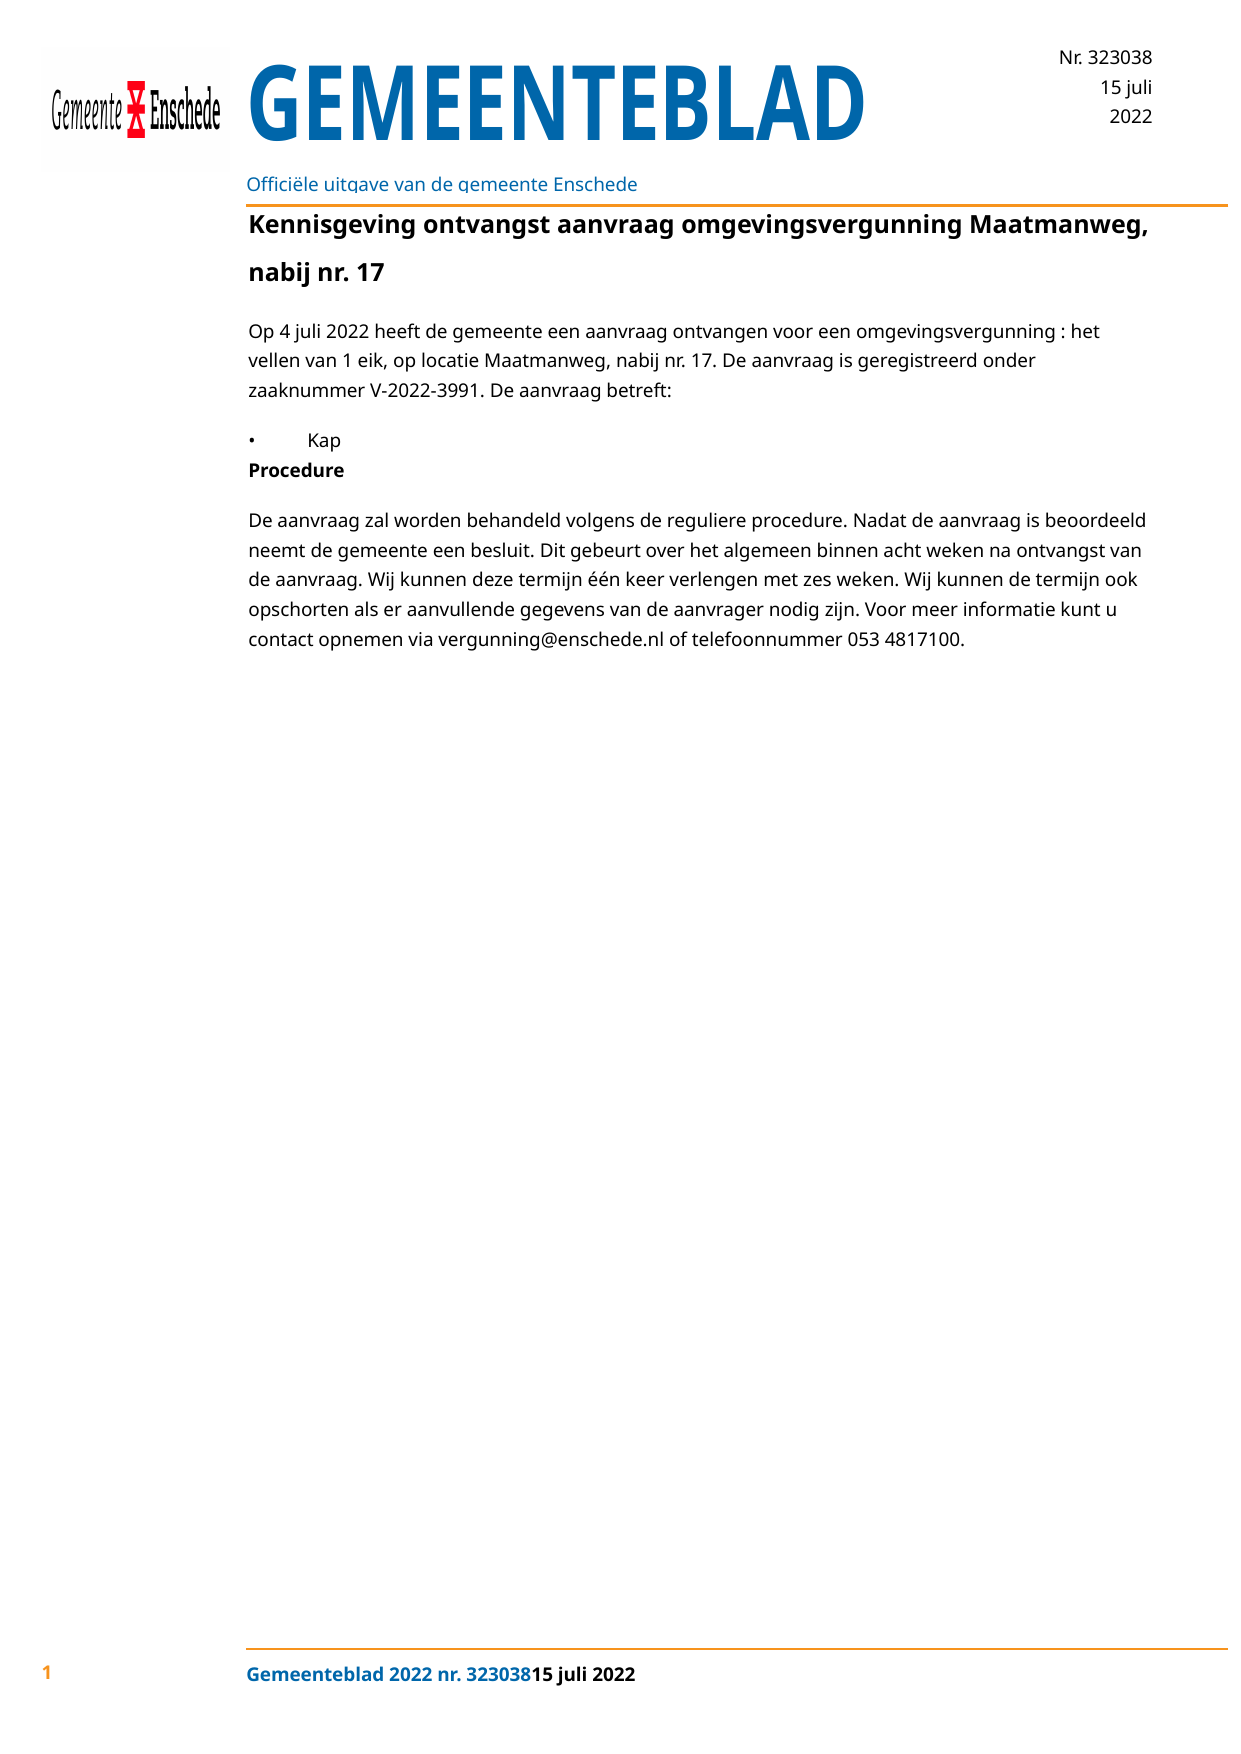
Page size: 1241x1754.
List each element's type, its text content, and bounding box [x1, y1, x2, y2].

text De aanvraag zal worden behandeld volgens de reguliere procedure. Nadat de aanvraag is beoordeeld neemt de gemeente een besluit. Dit gebeurt over het algemeen binnen acht weken na ontvangst van de aanvraag. Wij kunnen deze termijn één keer verlengen met zes weken. Wij kunnen de termijn ook opschorten als er aanvullende gegevens van de aanvrager nodig zijn. Voor meer informatie kunt u contact opnemen via vergunning@enschede.nl of telefoonnummer 053 4817100. [248, 507, 1152, 652]
text Procedure [248, 457, 1152, 483]
text Op 4 juli 2022 heeft de gemeente een aanvraag ontvangen voor een omgevingsvergunning : het vellen van 1 eik, op locatie Maatmanweg, nabij nr. 17. De aanvraag is geregistreerd onder zaaknummer V-2022-3991. De aanvraag betreft: [248, 318, 1152, 403]
picture [41, 47, 231, 172]
list Kap [248, 427, 1152, 453]
text Kennisgeving ontvangst aanvraag omgevingsvergunning Maatmanweg, nabij nr. 17 [248, 207, 1152, 288]
